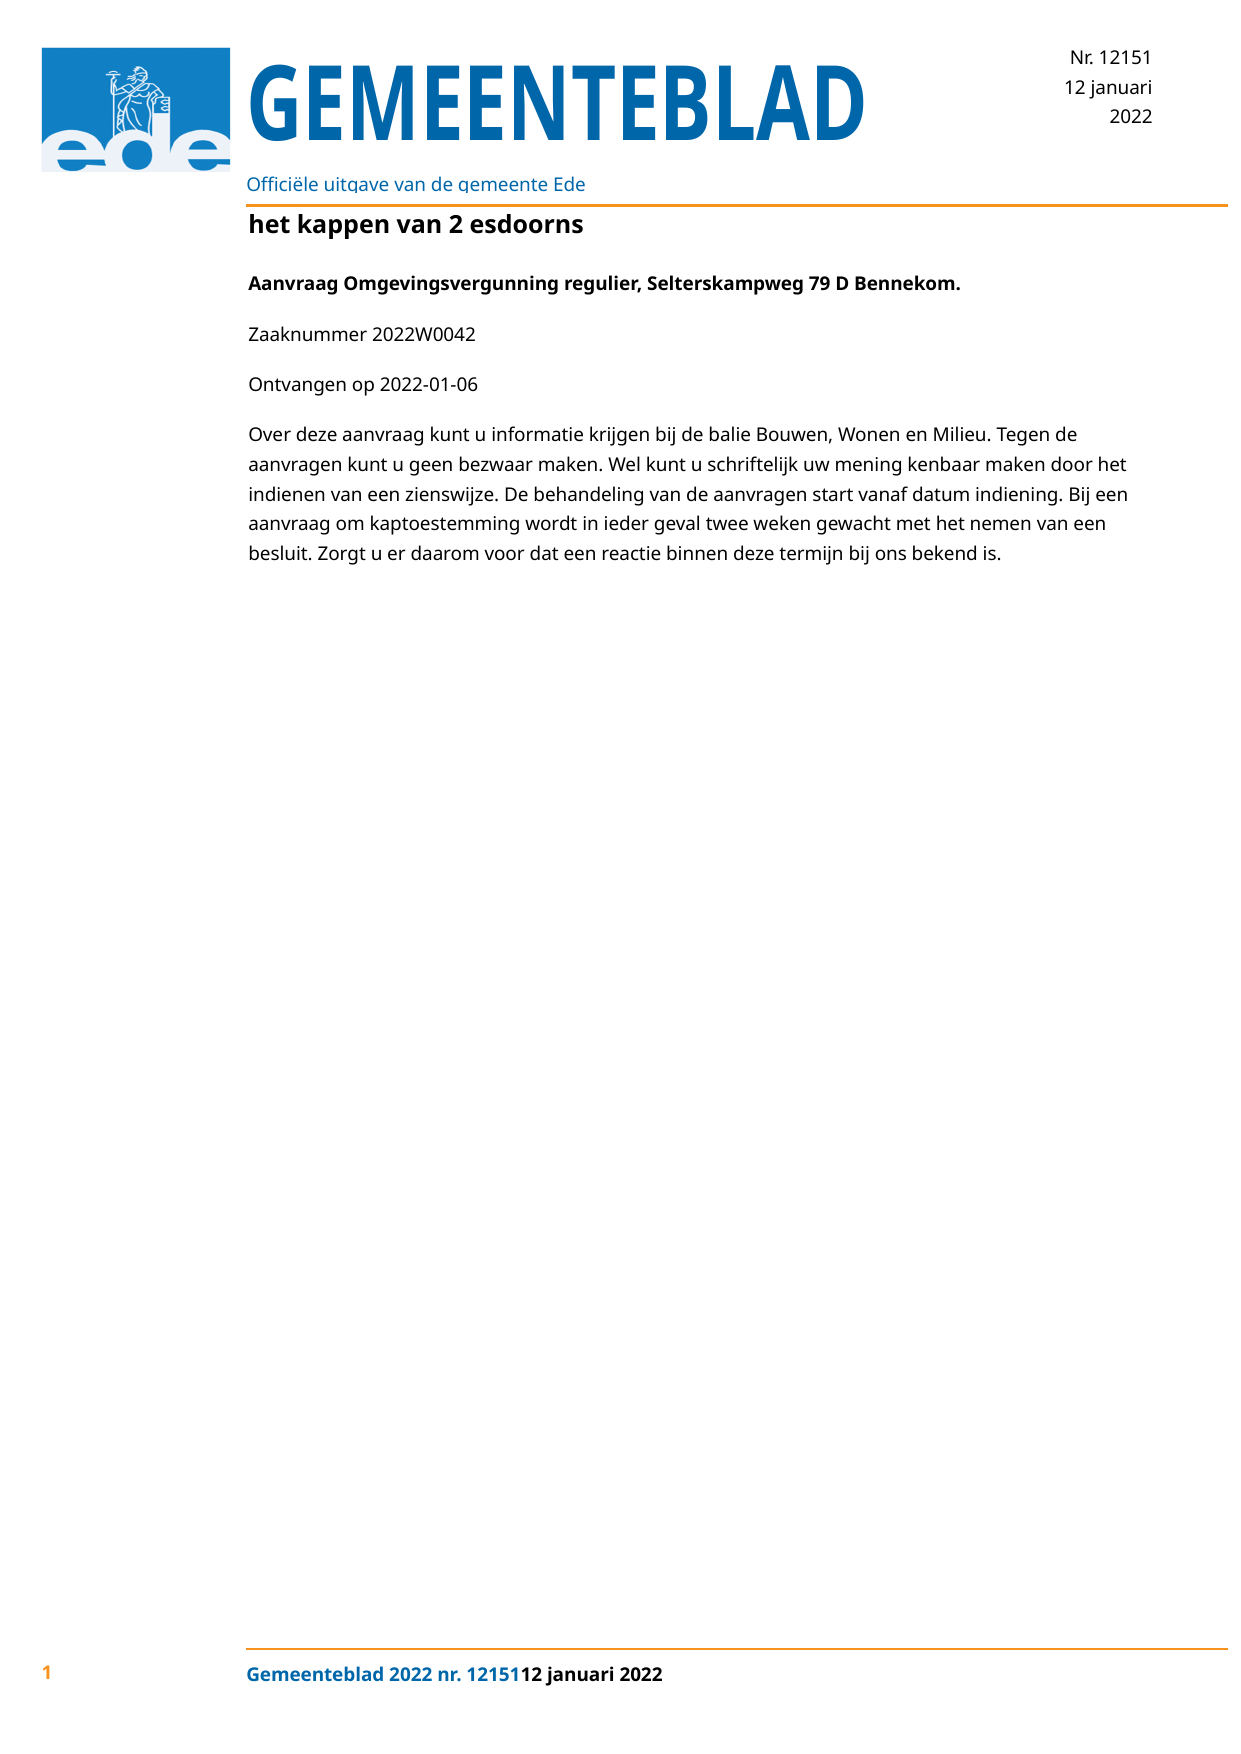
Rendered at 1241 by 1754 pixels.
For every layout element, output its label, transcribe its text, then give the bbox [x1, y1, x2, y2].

text het kappen van 2 esdoorns [248, 207, 1152, 241]
picture [41, 47, 231, 172]
text Ontvangen op 2022-01-06 [248, 371, 1152, 397]
text Aanvraag Omgevingsvergunning regulier, Selterskampweg 79 D Bennekom. [248, 270, 1152, 296]
text Zaaknummer 2022W0042 [248, 321, 1152, 346]
text Over deze aanvraag kunt u informatie krijgen bij de balie Bouwen, Wonen en Milieu. Tegen de aanvragen kunt u geen bezwaar maken. Wel kunt u schriftelijk uw mening kenbaar maken door het indienen van een zienswijze. De behandeling van de aanvragen start vanaf datum indiening. Bij een aanvraag om kaptoestemming wordt in ieder geval twee weken gewacht met het nemen van een besluit. Zorgt u er daarom voor dat een reactie binnen deze termijn bij ons bekend is. [248, 422, 1152, 566]
